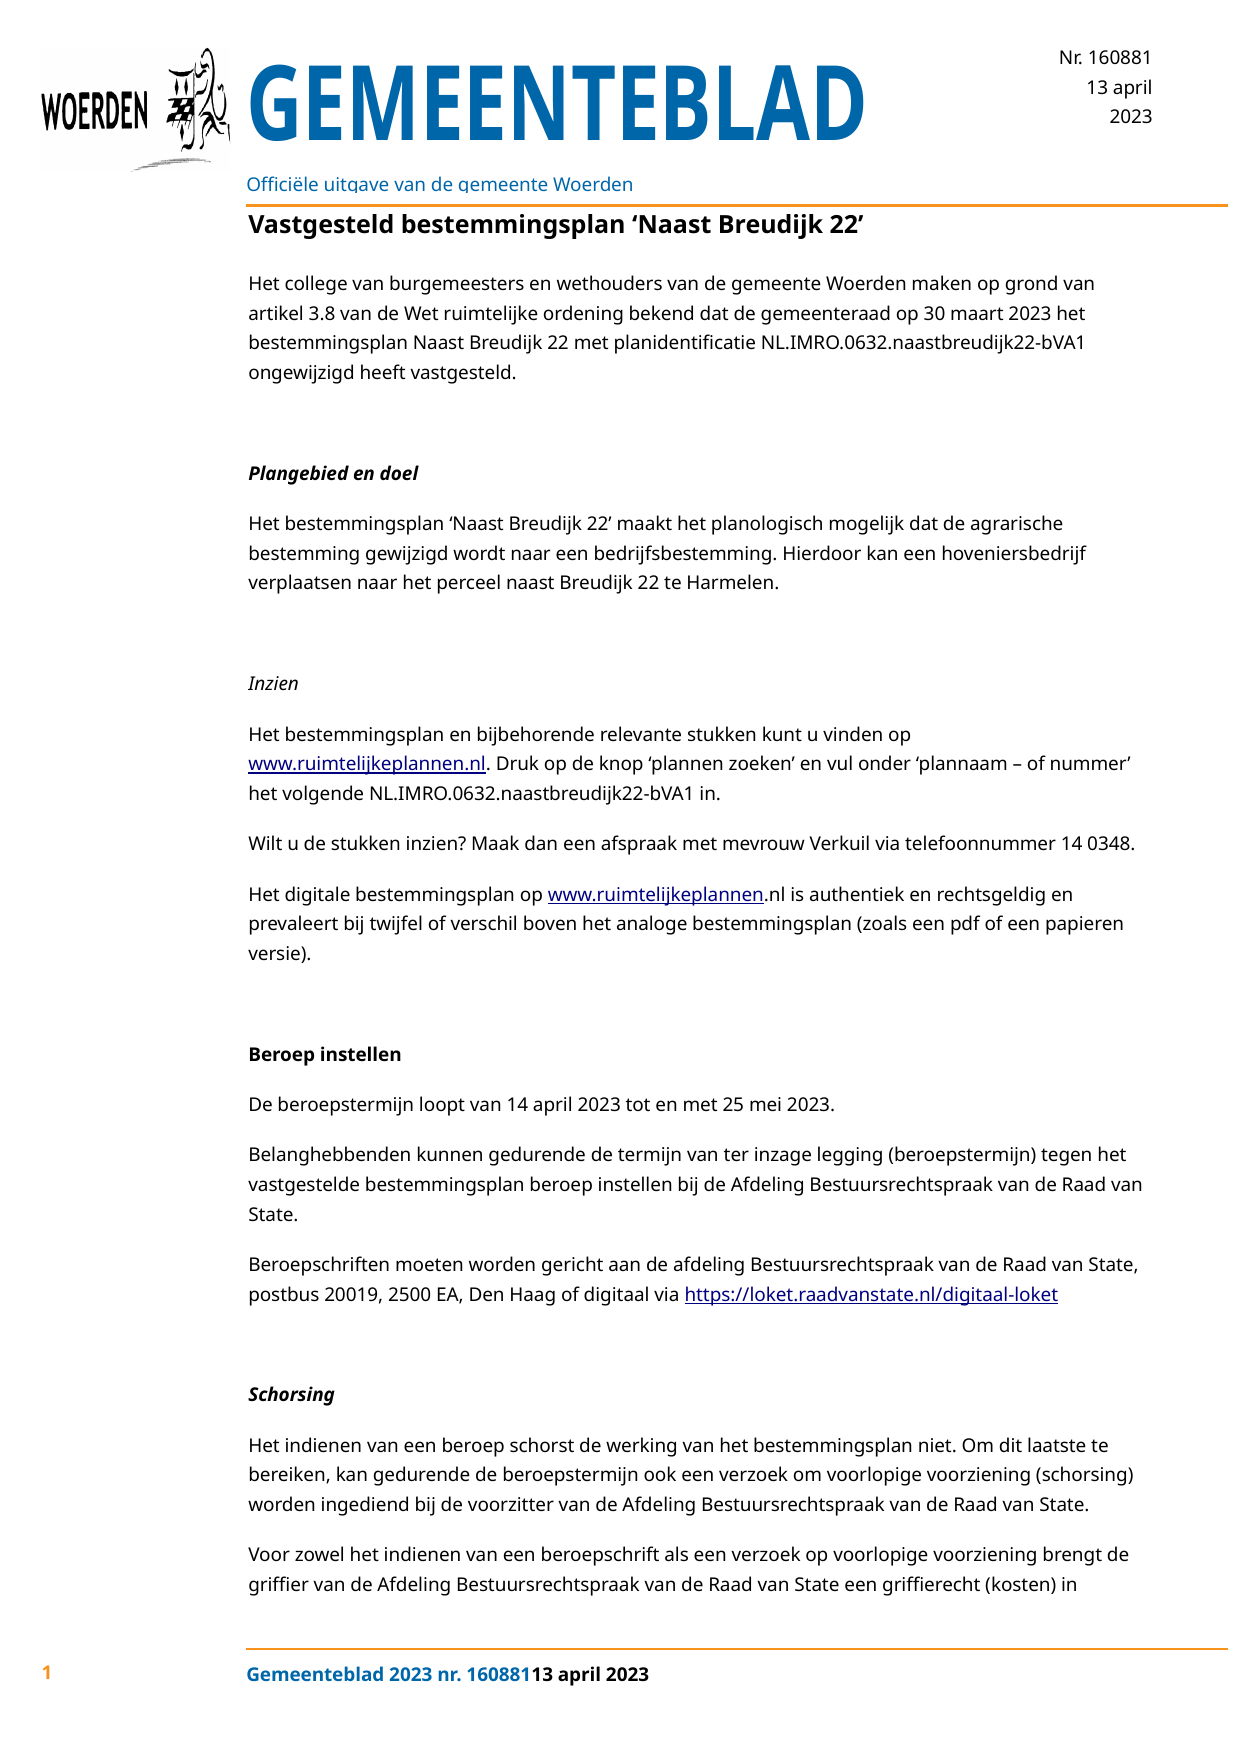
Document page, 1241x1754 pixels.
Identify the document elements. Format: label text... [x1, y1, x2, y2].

picture [41, 47, 231, 172]
text Het bestemmingsplan ‘Naast Breudijk 22’ maakt het planologisch mogelijk dat de agrarische bestemming gewijzigd wordt naar een bedrijfsbestemming. Hierdoor kan een hoveniersbedrijf verplaatsen naar het perceel naast Breudijk 22 te Harmelen. [248, 510, 1152, 595]
text Voor zowel het indienen van een beroepschrift als een verzoek op voorlopige voorziening brengt de griffier van de Afdeling Bestuursrechtspraak van de Raad van State een griffierecht (kosten) in [248, 1542, 1152, 1597]
text Belanghebbenden kunnen gedurende de termijn van ter inzage legging (beroepstermijn) tegen het vastgestelde bestemmingsplan beroep instellen bij de Afdeling Bestuursrechtspraak van de Raad van State. [248, 1142, 1152, 1226]
text De beroepstermijn loopt van 14 april 2023 tot en met 25 mei 2023. [248, 1091, 1152, 1117]
text Vastgesteld bestemmingsplan ‘Naast Breudijk 22’ [248, 207, 1152, 241]
text Beroepschriften moeten worden gericht aan de afdeling Bestuursrechtspraak van de Raad van State, postbus 20019, 2500 EA, Den Haag of digitaal via https://loket.raadvanstate.nl/digitaal-loket [248, 1251, 1152, 1306]
text Het indienen van een beroep schorst de werking van het bestemmingsplan niet. Om dit laatste te bereiken, kan gedurende de beroepstermijn ook een verzoek om voorlopige voorziening (schorsing) worden ingediend bij de voorzitter van de Afdeling Bestuursrechtspraak van de Raad van State. [248, 1432, 1152, 1517]
text Het bestemmingsplan en bijbehorende relevante stukken kunt u vinden op www.ruimtelijkeplannen.nl. Druk op de knop ‘plannen zoeken’ en vul onder ‘plannaam – of nummer’ het volgende NL.IMRO.0632.naastbreudijk22-bVA1 in. [248, 721, 1152, 806]
text Wilt u de stukken inzien? Maak dan een afspraak met mevrouw Verkuil via telefoonnummer 14 0348. [248, 830, 1152, 856]
text Het digitale bestemmingsplan op www.ruimtelijkeplannen.nl is authentiek en rechtsgeldig en prevaleert bij twijfel of verschil boven het analoge bestemmingsplan (zoals een pdf of een papieren versie). [248, 881, 1152, 966]
text Plangebied en doel [248, 460, 1152, 486]
text Inzien [248, 670, 1152, 696]
text Het college van burgemeesters en wethouders van de gemeente Woerden maken op grond van artikel 3.8 van de Wet ruimtelijke ordening bekend dat de gemeenteraad op 30 maart 2023 het bestemmingsplan Naast Breudijk 22 met planidentificatie NL.IMRO.0632.naastbreudijk22-bVA1 ongewijzigd heeft vastgesteld. [248, 270, 1152, 385]
text Beroep instellen [248, 1041, 1152, 1066]
text Schorsing [248, 1382, 1152, 1407]
